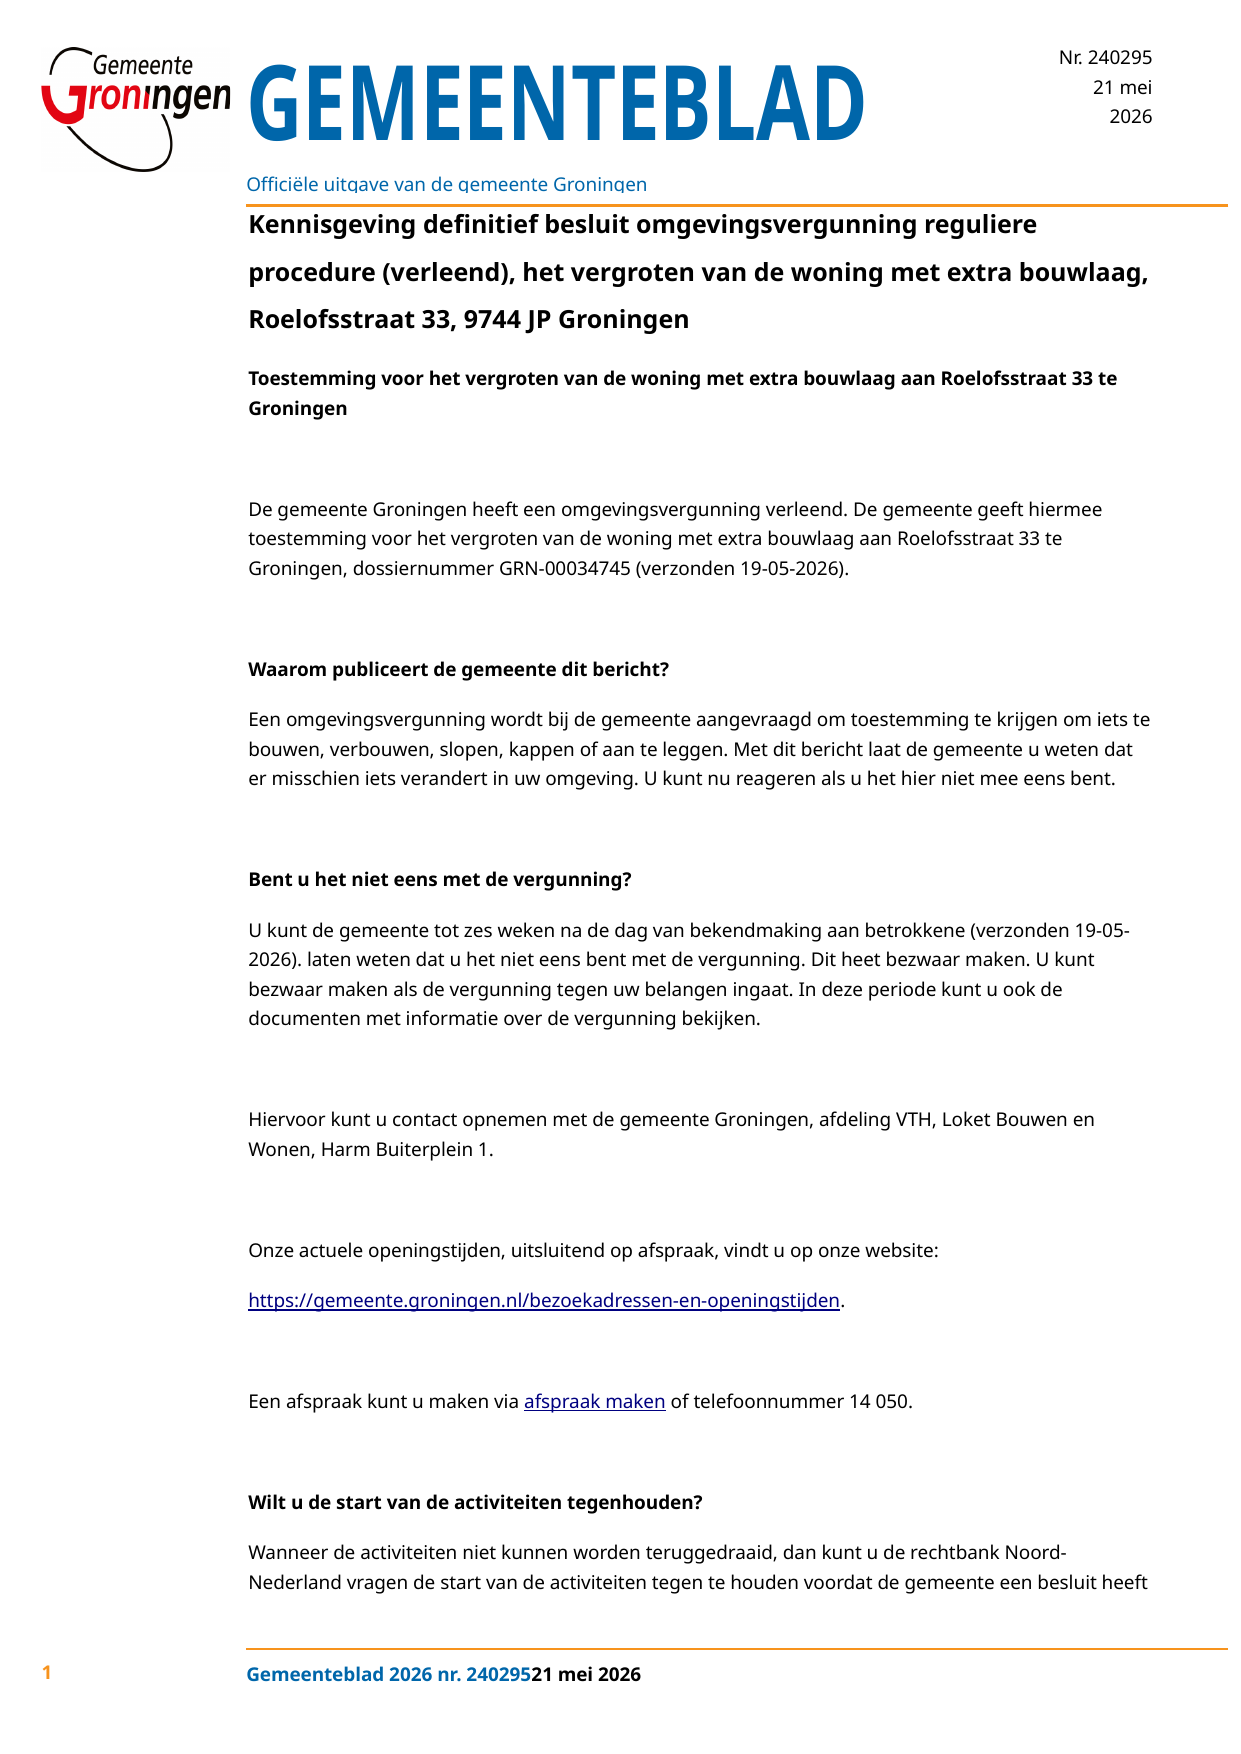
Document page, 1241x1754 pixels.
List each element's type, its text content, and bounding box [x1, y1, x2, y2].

text U kunt de gemeente tot zes weken na de dag van bekendmaking aan betrokkene (verzonden 19-05-2026). laten weten dat u het niet eens bent met de vergunning. Dit heet bezwaar maken. U kunt bezwaar maken als de vergunning tegen uw belangen ingaat. In deze periode kunt u ook de documenten met informatie over de vergunning bekijken. [248, 917, 1152, 1031]
text Wilt u de start van de activiteiten tegenhouden? [248, 1489, 1152, 1514]
text Toestemming voor het vergroten van de woning met extra bouwlaag aan Roelofsstraat 33 te Groningen [248, 366, 1152, 421]
text Waarom publiceert de gemeente dit bericht? [248, 656, 1152, 682]
text Wanneer de activiteiten niet kunnen worden teruggedraaid, dan kunt u de rechtbank Noord-Nederland vragen de start van de activiteiten tegen te houden voordat de gemeente een besluit heeft [248, 1539, 1152, 1594]
text De gemeente Groningen heeft een omgevingsvergunning verleend. De gemeente geeft hiermee toestemming voor het vergroten van de woning met extra bouwlaag aan Roelofsstraat 33 te Groningen, dossiernummer GRN-00034745 (verzonden 19-05-2026). [248, 496, 1152, 581]
text Onze actuele openingstijden, uitsluitend op afspraak, vindt u op onze website: [248, 1237, 1152, 1262]
text Een omgevingsvergunning wordt bij de gemeente aangevraagd om toestemming te krijgen om iets te bouwen, verbouwen, slopen, kappen of aan te leggen. Met dit bericht laat de gemeente u weten dat er misschien iets verandert in uw omgeving. U kunt nu reageren als u het hier niet mee eens bent. [248, 706, 1152, 791]
text https://gemeente.groningen.nl/bezoekadressen-en-openingstijden. [248, 1287, 1152, 1313]
picture [41, 47, 231, 172]
text Bent u het niet eens met de vergunning? [248, 866, 1152, 892]
text Kennisgeving definitief besluit omgevingsvergunning reguliere procedure (verleend), het vergroten van de woning met extra bouwlaag, Roelofsstraat 33, 9744 JP Groningen [248, 207, 1152, 336]
text Hiervoor kunt u contact opnemen met de gemeente Groningen, afdeling VTH, Loket Bouwen en Wonen, Harm Buiterplein 1. [248, 1106, 1152, 1162]
text Een afspraak kunt u maken via afspraak maken of telefoonnummer 14 050. [248, 1388, 1152, 1414]
